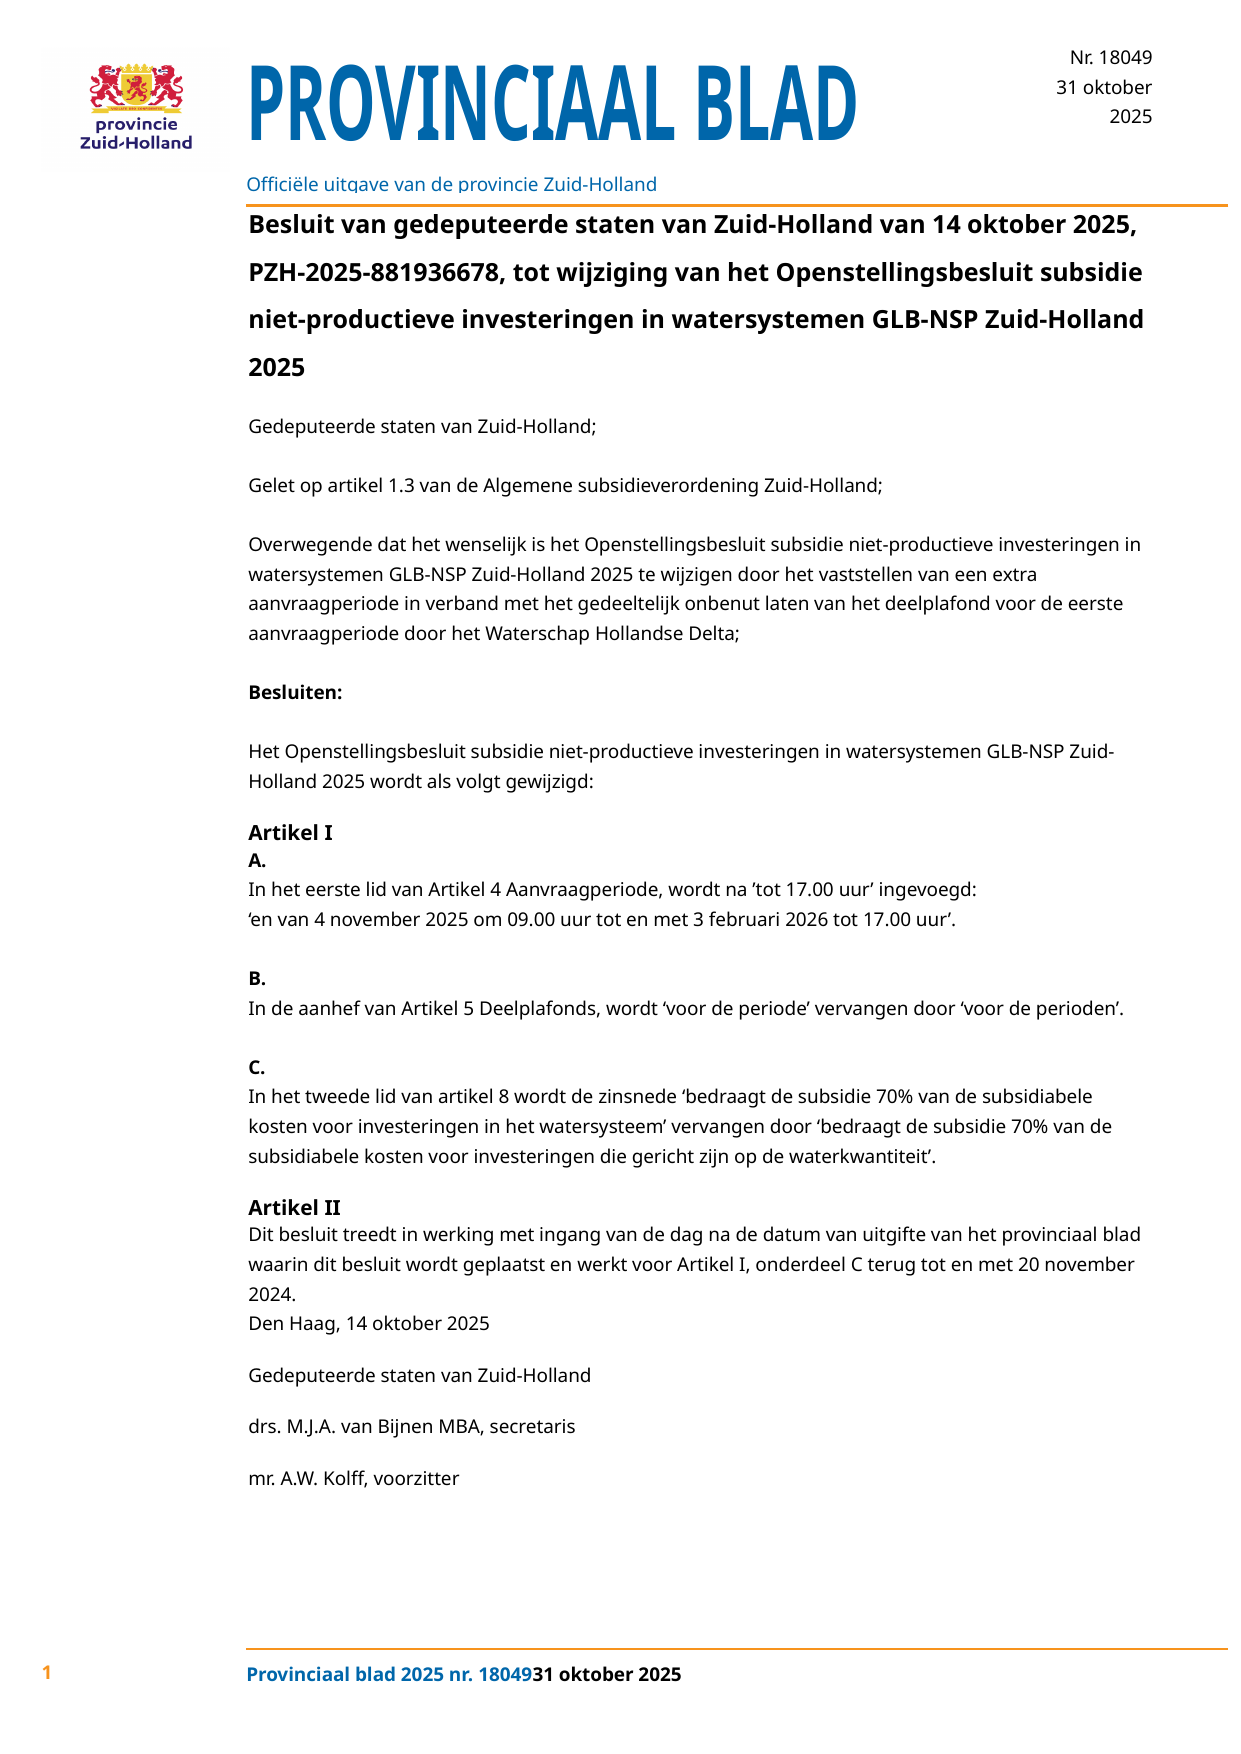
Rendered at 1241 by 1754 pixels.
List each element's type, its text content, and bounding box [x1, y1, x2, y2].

text A. [248, 847, 1152, 873]
text Besluiten: [248, 679, 1152, 705]
text Overwegende dat het wenselijk is het Openstellingsbesluit subsidie niet-productieve investeringen in watersystemen GLB-NSP Zuid-Holland 2025 te wijzigen door het vaststellen van een extra aanvraagperiode in verband met het gedeeltelijk onbenut laten van het deelplafond voor de eerste aanvraagperiode door het Waterschap Hollandse Delta; [248, 531, 1152, 646]
text Artikel II [248, 1193, 1152, 1222]
text Dit besluit treedt in werking met ingang van de dag na de datum van uitgifte van het provinciaal blad waarin dit besluit wordt geplaatst en werkt voor Artikel I, onderdeel C terug tot en met 20 november 2024. [248, 1222, 1152, 1307]
text Besluit van gedeputeerde staten van Zuid-Holland van 14 oktober 2025, PZH-2025-881936678, tot wijziging van het Openstellingsbesluit subsidie niet-productieve investeringen in watersystemen GLB-NSP Zuid-Holland 2025 [248, 207, 1152, 384]
text In het eerste lid van Artikel 4 Aanvraagperiode, wordt na ’tot 17.00 uur’ ingevoegd: [248, 877, 1152, 902]
text Het Openstellingsbesluit subsidie niet-productieve investeringen in watersystemen GLB-NSP Zuid-Holland 2025 wordt als volgt gewijzigd: [248, 738, 1152, 794]
text Den Haag, 14 oktober 2025 [248, 1310, 1152, 1336]
text B. [248, 965, 1152, 991]
text ‘en van 4 november 2025 om 09.00 uur tot en met 3 februari 2026 tot 17.00 uur’. [248, 906, 1152, 932]
text drs. M.J.A. van Bijnen MBA, secretaris [248, 1413, 1152, 1439]
text In de aanhef van Artikel 5 Deelplafonds, wordt ‘voor de periode’ vervangen door ‘voor de perioden’. [248, 995, 1152, 1021]
text Gedeputeerde staten van Zuid-Holland [248, 1362, 1152, 1388]
text Gelet op artikel 1.3 van de Algemene subsidieverordening Zuid-Holland; [248, 472, 1152, 498]
text Gedeputeerde staten van Zuid-Holland; [248, 413, 1152, 439]
text Artikel I [248, 818, 1152, 847]
text C. [248, 1054, 1152, 1080]
text In het tweede lid van artikel 8 wordt de zinsnede ‘bedraagt de subsidie 70% van de subsidiabele kosten voor investeringen in het watersysteem’ vervangen door ‘bedraagt de subsidie 70% van de subsidiabele kosten voor investeringen die gericht zijn op de waterkwantiteit’. [248, 1084, 1152, 1168]
picture [41, 47, 231, 172]
text mr. A.W. Kolff, voorzitter [248, 1465, 1152, 1491]
